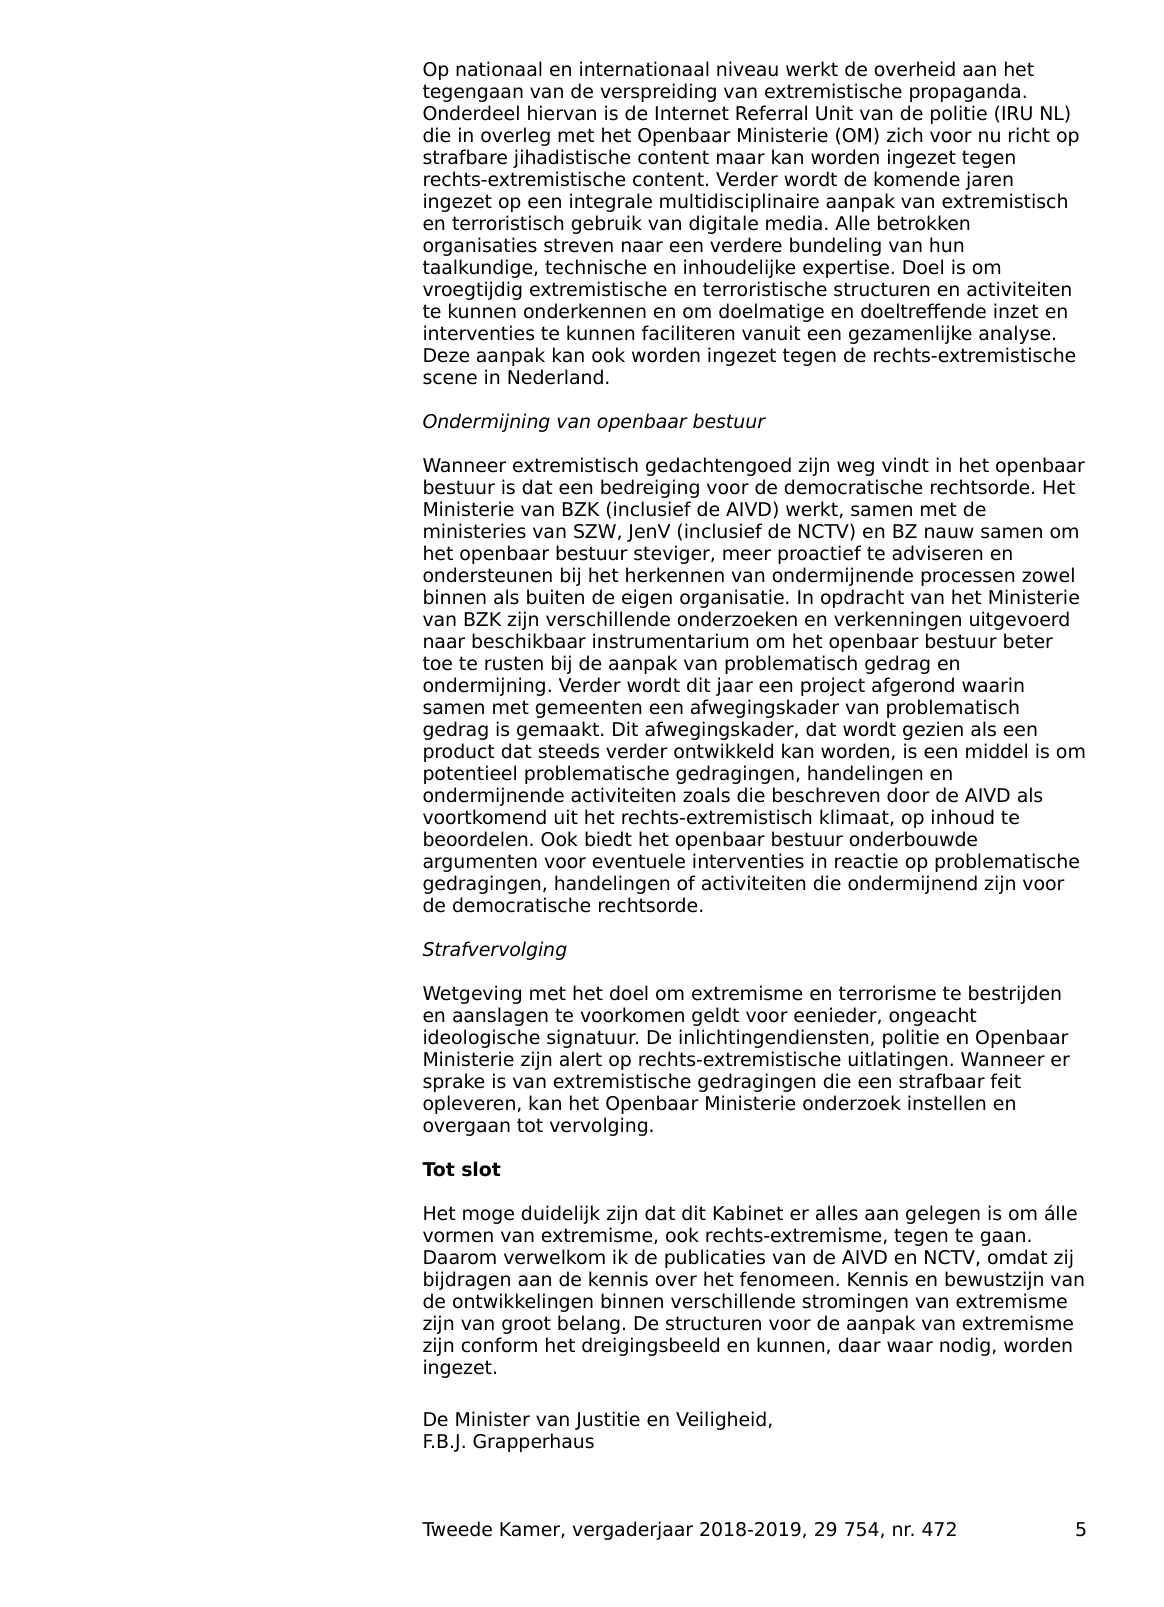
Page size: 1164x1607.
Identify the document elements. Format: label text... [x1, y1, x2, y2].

subtitle Ondermijning van openbaar bestuur [422, 411, 1087, 433]
text Wetgeving met het doel om extremisme en terrorisme te bestrijden en aanslagen te voorkomen geldt voor eenieder, ongeacht ideologische signatuur. De inlichtingendiensten, politie en Openbaar Ministerie zijn alert op rechts-extremistische uitlatingen. Wanneer er sprake is van extremistische gedragingen die een strafbaar feit opleveren, kan het Openbaar Ministerie onderzoek instellen en overgaan tot vervolging. [422, 983, 1087, 1137]
text Het moge duidelijk zijn dat dit Kabinet er alles aan gelegen is om álle vormen van extremisme, ook rechts-extremisme, tegen te gaan. Daarom verwelkom ik de publicaties van de AIVD en NCTV, omdat zij bijdragen aan de kennis over het fenomeen. Kennis en bewustzijn van de ontwikkelingen binnen verschillende stromingen van extremisme zijn van groot belang. De structuren voor de aanpak van extremisme zijn conform het dreigingsbeeld en kunnen, daar waar nodig, worden ingezet. [422, 1203, 1087, 1379]
subtitle Strafvervolging [422, 939, 1087, 961]
text Wanneer extremistisch gedachtengoed zijn weg vindt in het openbaar bestuur is dat een bedreiging voor de democratische rechtsorde. Het Ministerie van BZK (inclusief de AIVD) werkt, samen met de ministeries van SZW, JenV (inclusief de NCTV) en BZ nauw samen om het openbaar bestuur steviger, meer proactief te adviseren en ondersteunen bij het herkennen van ondermijnende processen zowel binnen als buiten de eigen organisatie. In opdracht van het Ministerie van BZK zijn verschillende onderzoeken en verkenningen uitgevoerd naar beschikbaar instrumentarium om het openbaar bestuur beter toe te rusten bij de aanpak van problematisch gedrag en ondermijning. Verder wordt dit jaar een project afgerond waarin samen met gemeenten een afwegingskader van problematisch gedrag is gemaakt. Dit afwegingskader, dat wordt gezien als een product dat steeds verder ontwikkeld kan worden, is een middel is om potentieel problematische gedragingen, handelingen en ondermijnende activiteiten zoals die beschreven door de AIVD als voortkomend uit het rechts-extremistisch klimaat, op inhoud te beoordelen. Ook biedt het openbaar bestuur onderbouwde argumenten voor eventuele interventies in reactie op problematische gedragingen, handelingen of activiteiten die ondermijnend zijn voor de democratische rechtsorde. [422, 455, 1087, 917]
text De Minister van Justitie en Veiligheid, F.B.J. Grapperhaus [422, 1409, 1087, 1453]
text Op nationaal en internationaal niveau werkt de overheid aan het tegengaan van de verspreiding van extremistische propaganda. Onderdeel hiervan is de Internet Referral Unit van de politie (IRU NL) die in overleg met het Openbaar Ministerie (OM) zich voor nu richt op strafbare jihadistische content maar kan worden ingezet tegen rechts-extremistische content. Verder wordt de komende jaren ingezet op een integrale multidisciplinaire aanpak van extremistisch en terroristisch gebruik van digitale media. Alle betrokken organisaties streven naar een verdere bundeling van hun taalkundige, technische en inhoudelijke expertise. Doel is om vroegtijdig extremistische en terroristische structuren en activiteiten te kunnen onderkennen en om doelmatige en doeltreffende inzet en interventies te kunnen faciliteren vanuit een gezamenlijke analyse. Deze aanpak kan ook worden ingezet tegen de rechts-extremistische scene in Nederland. [422, 59, 1087, 389]
subtitle Tot slot [422, 1159, 1087, 1181]
